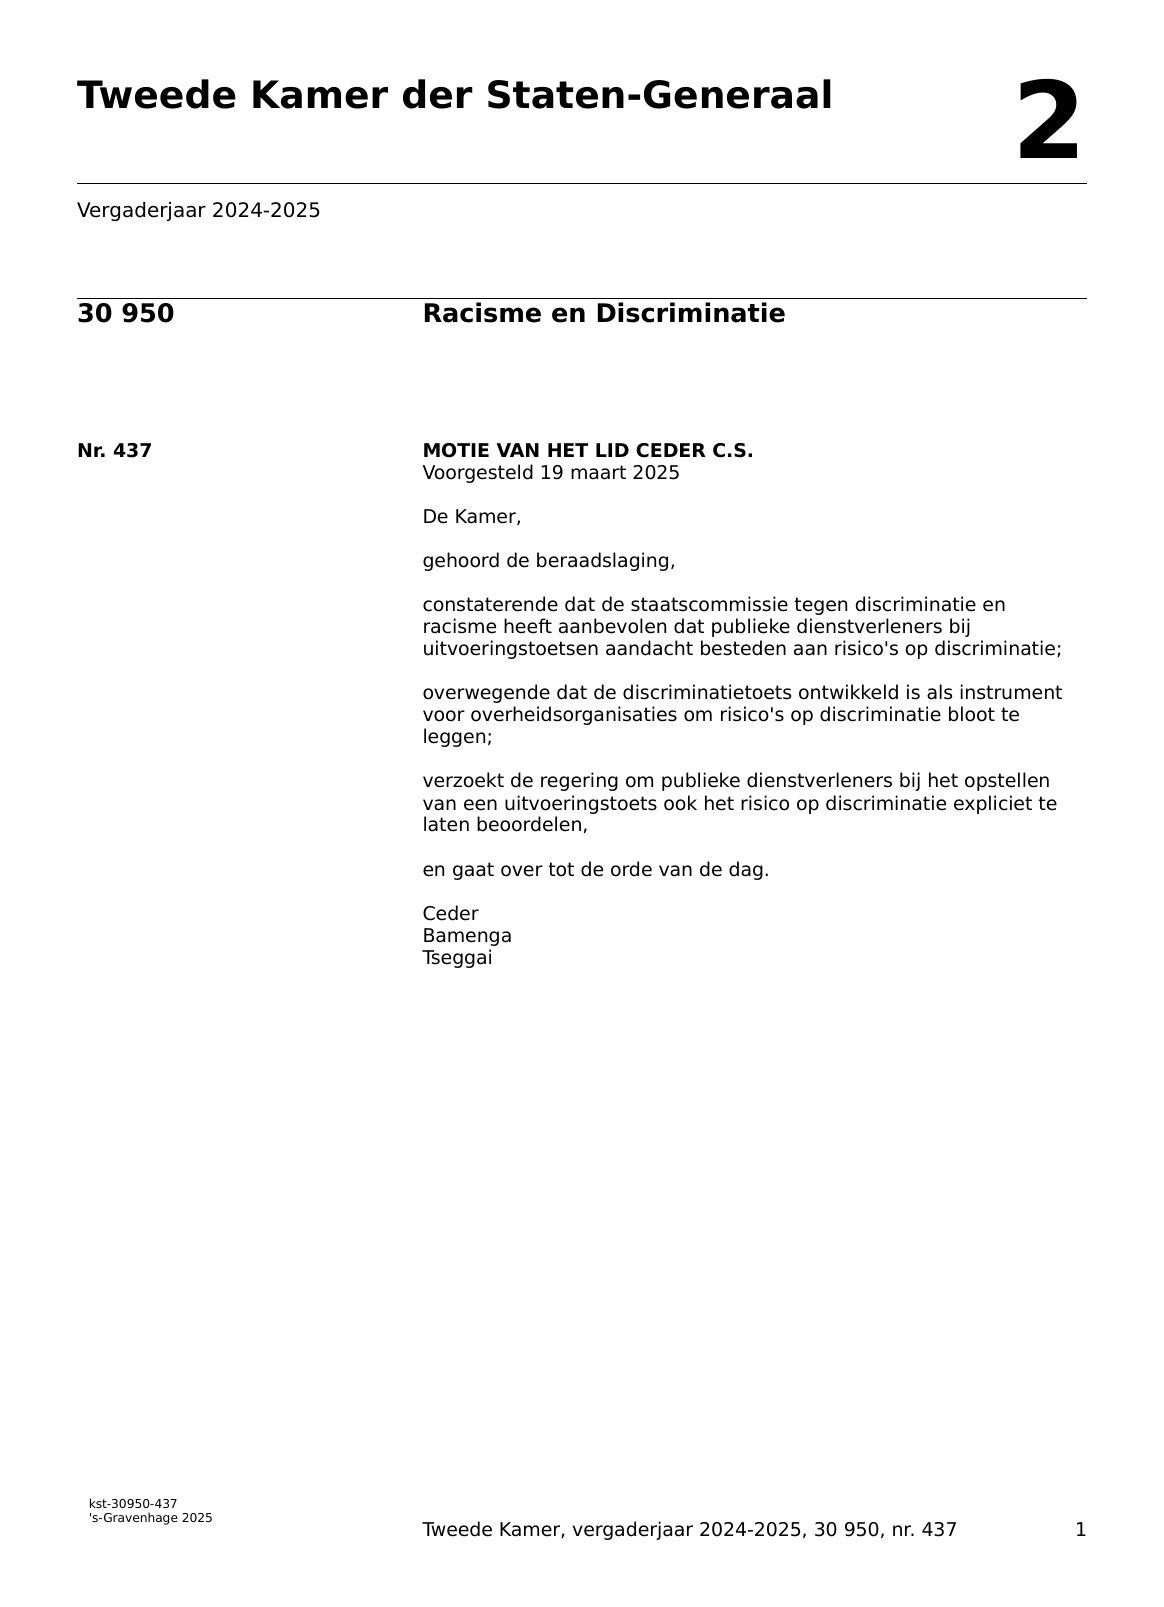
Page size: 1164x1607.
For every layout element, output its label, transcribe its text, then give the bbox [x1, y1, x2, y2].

table_header 2 [886, 59, 1087, 183]
text De Kamer, [422, 506, 1087, 528]
text Ceder [422, 903, 1087, 925]
text en gaat over tot de orde van de dag. [422, 858, 1087, 881]
text kst-30950-437 [88, 1497, 323, 1511]
text Bamenga [422, 925, 1087, 947]
text overwegende dat de discriminatietoets ontwikkeld is als instrument voor overheidsorganisaties om risico's op discriminatie bloot te leggen; [422, 682, 1087, 748]
table_cell Vergaderjaar 2024-2025 [77, 184, 1087, 298]
subtitle Nr. 437 MOTIE VAN HET LID CEDER C.S. [77, 440, 1087, 462]
text Voorgesteld 19 maart 2025 [422, 462, 1087, 484]
text 's-Gravenhage 2025 [88, 1511, 323, 1525]
text Tseggai [422, 947, 1087, 969]
subtitle 30 950 Racisme en Discriminatie [77, 299, 1087, 329]
text verzoekt de regering om publieke dienstverleners bij het opstellen van een uitvoeringstoets ook het risico op discriminatie expliciet te laten beoordelen, [422, 770, 1087, 836]
text constaterende dat de staatscommissie tegen discriminatie en racisme heeft aanbevolen dat publieke dienstverleners bij uitvoeringstoetsen aandacht besteden aan risico's op discriminatie; [422, 594, 1087, 660]
table_header Tweede Kamer der Staten-Generaal [77, 59, 886, 183]
text gehoord de beraadslaging, [422, 550, 1087, 572]
